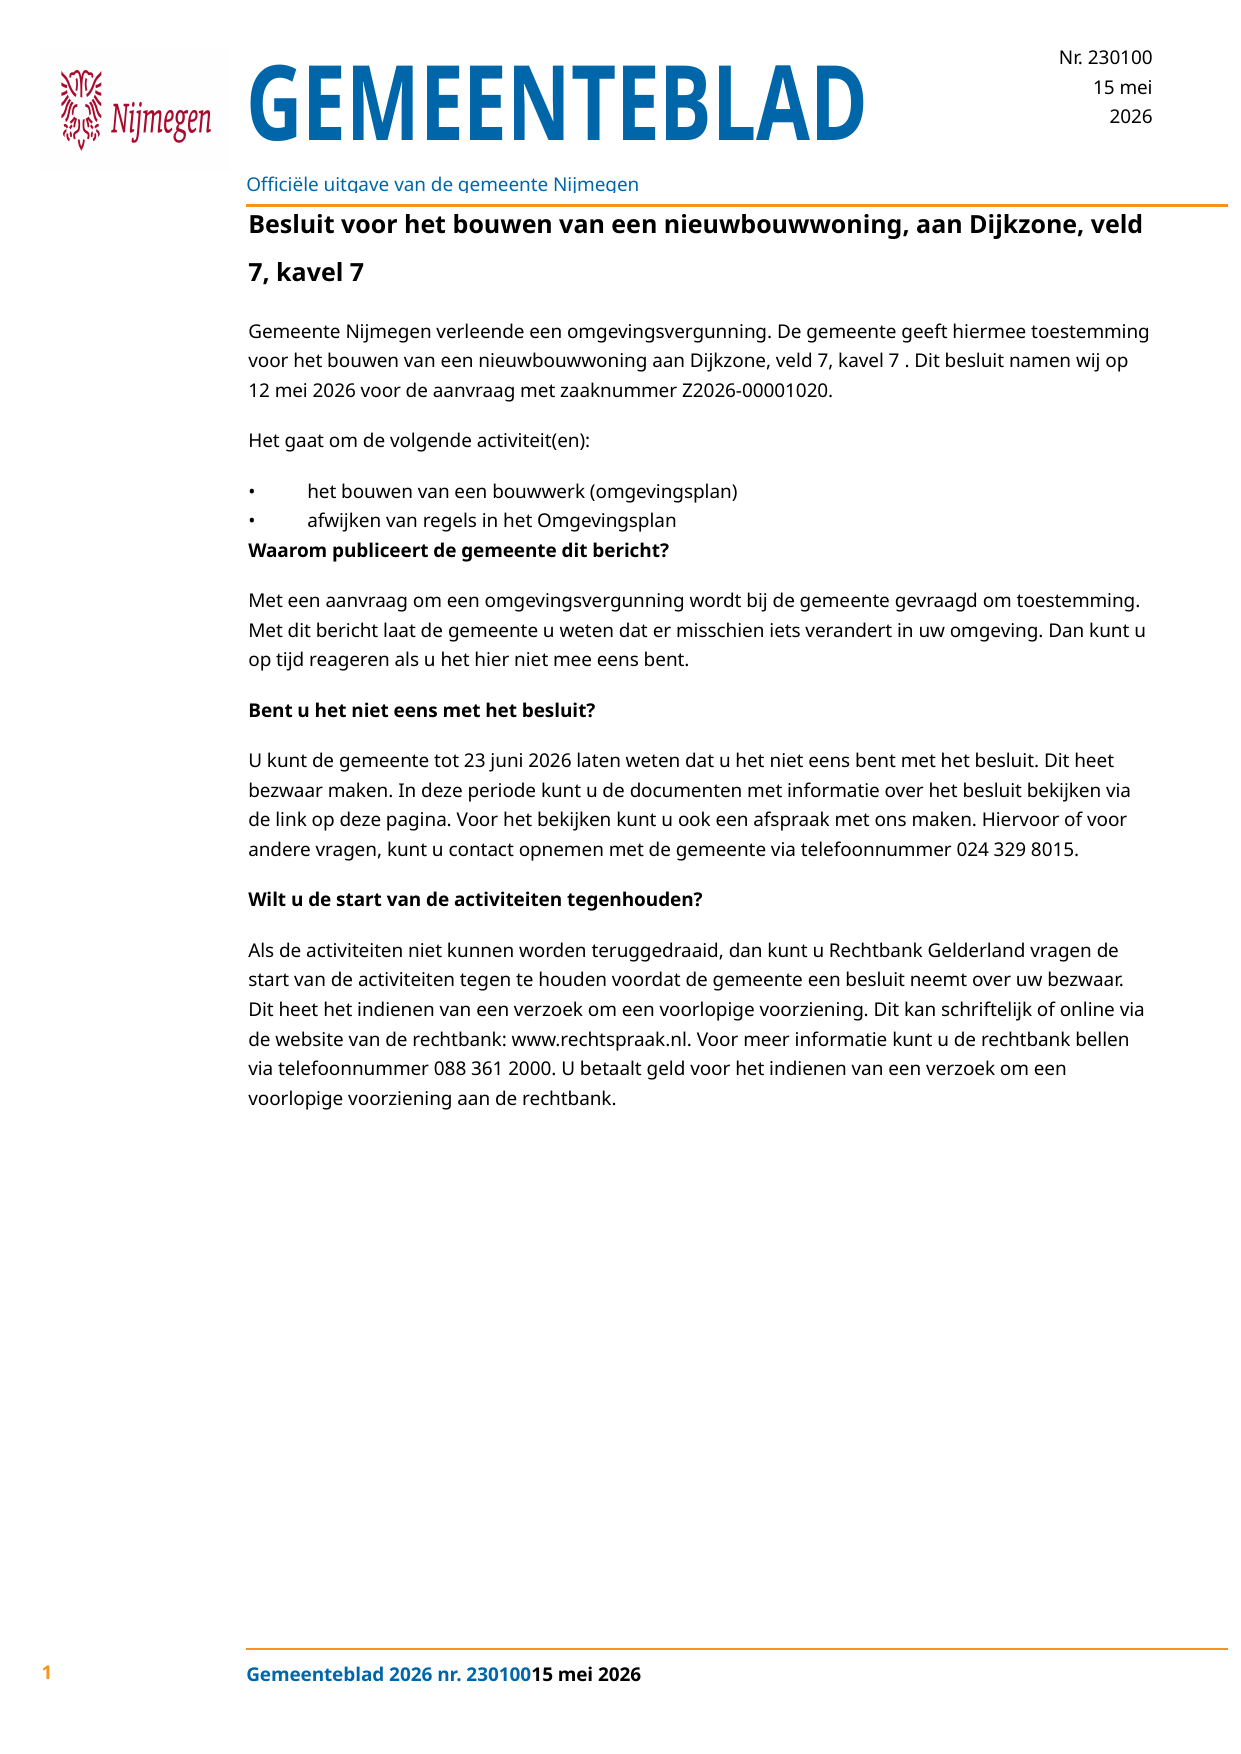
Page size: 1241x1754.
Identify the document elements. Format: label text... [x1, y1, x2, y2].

text Het gaat om de volgende activiteit(en): [248, 427, 1152, 453]
text Met een aanvraag om een omgevingsvergunning wordt bij de gemeente gevraagd om toestemming. Met dit bericht laat de gemeente u weten dat er misschien iets verandert in uw omgeving. Dan kunt u op tijd reageren als u het hier niet mee eens bent. [248, 587, 1152, 672]
text Besluit voor het bouwen van een nieuwbouwwoning, aan Dijkzone, veld 7, kavel 7 [248, 207, 1152, 288]
picture [41, 47, 231, 172]
text Gemeente Nijmegen verleende een omgevingsvergunning. De gemeente geeft hiermee toestemming voor het bouwen van een nieuwbouwwoning aan Dijkzone, veld 7, kavel 7 . Dit besluit namen wij op 12 mei 2026 voor de aanvraag met zaaknummer Z2026-00001020. [248, 318, 1152, 403]
text Waarom publiceert de gemeente dit bericht? [248, 537, 1152, 563]
text Bent u het niet eens met het besluit? [248, 697, 1152, 723]
text Wilt u de start van de activiteiten tegenhouden? [248, 887, 1152, 912]
list afwijken van regels in het Omgevingsplan [248, 507, 1152, 533]
text U kunt de gemeente tot 23 juni 2026 laten weten dat u het niet eens bent met het besluit. Dit heet bezwaar maken. In deze periode kunt u de documenten met informatie over het besluit bekijken via de link op deze pagina. Voor het bekijken kunt u ook een afspraak met ons maken. Hiervoor of voor andere vragen, kunt u contact opnemen met de gemeente via telefoonnummer 024 329 8015. [248, 747, 1152, 862]
text Als de activiteiten niet kunnen worden teruggedraaid, dan kunt u Rechtbank Gelderland vragen de start van de activiteiten tegen te houden voordat de gemeente een besluit neemt over uw bezwaar. Dit heet het indienen van een verzoek om een voorlopige voorziening. Dit kan schriftelijk of online via de website van de rechtbank: www.rechtspraak.nl. Voor meer informatie kunt u de rechtbank bellen via telefoonnummer 088 361 2000. U betaalt geld voor het indienen van een verzoek om een voorlopige voorziening aan de rechtbank. [248, 937, 1152, 1111]
list het bouwen van een bouwwerk (omgevingsplan) [248, 478, 1152, 504]
